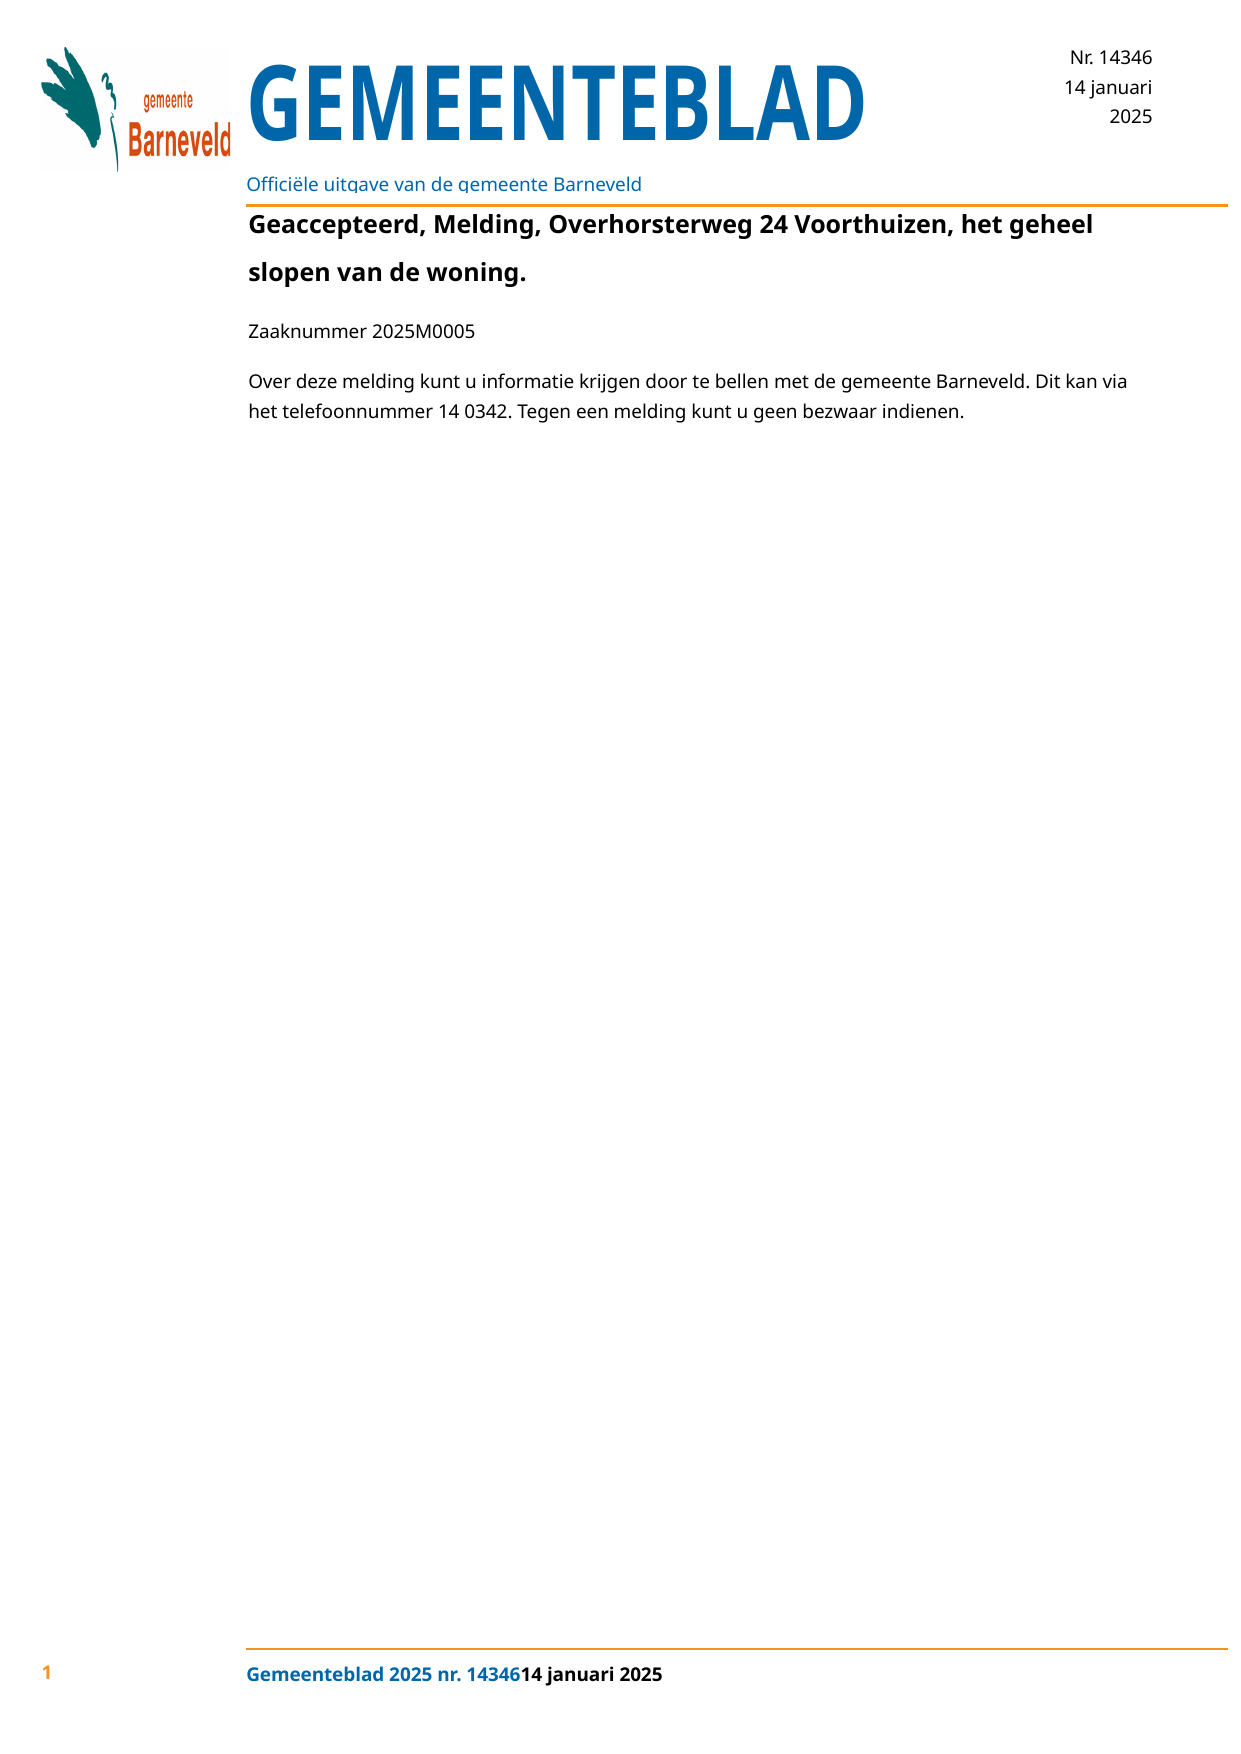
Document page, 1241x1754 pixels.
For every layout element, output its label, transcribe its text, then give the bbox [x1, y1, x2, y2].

text Over deze melding kunt u informatie krijgen door te bellen met de gemeente Barneveld. Dit kan via het telefoonnummer 14 0342. Tegen een melding kunt u geen bezwaar indienen. [248, 368, 1152, 424]
text Zaaknummer 2025M0005 [248, 318, 1152, 344]
text Geaccepteerd, Melding, Overhorsterweg 24 Voorthuizen, het geheel slopen van de woning. [248, 207, 1152, 288]
picture [41, 47, 231, 172]
